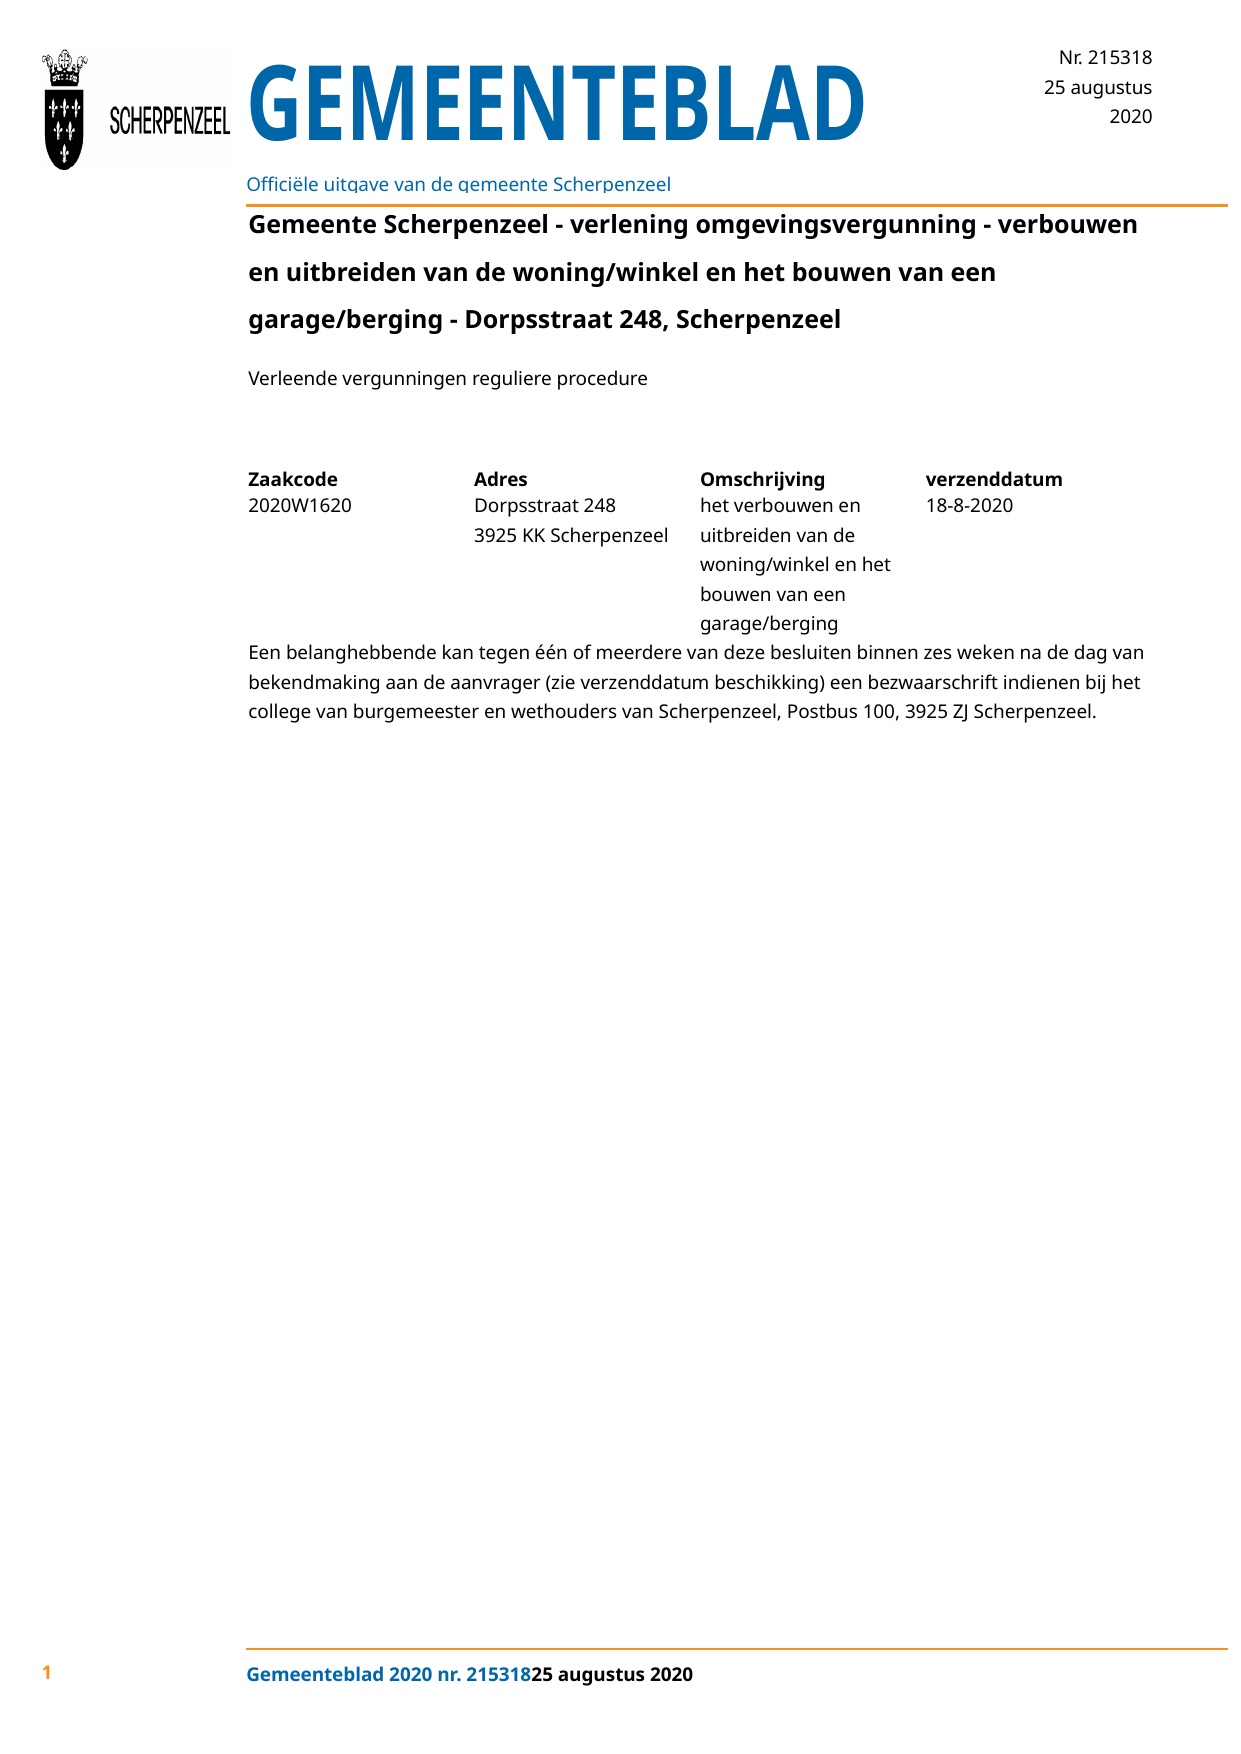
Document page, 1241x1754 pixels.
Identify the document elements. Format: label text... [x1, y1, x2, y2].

text Gemeente Scherpenzeel - verlening omgevingsvergunning - verbouwen en uitbreiden van de woning/winkel en het bouwen van een garage/berging - Dorpsstraat 248, Scherpenzeel [248, 207, 1152, 336]
table_header Omschrijving [700, 466, 926, 492]
text Een belanghebbende kan tegen één of meerdere van deze besluiten binnen zes weken na de dag van bekendmaking aan de aanvrager (zie verzenddatum beschikking) een bezwaarschrift indienen bij het college van burgemeester en wethouders van Scherpenzeel, Postbus 100, 3925 ZJ Scherpenzeel. [248, 639, 1152, 724]
table_cell 18-8-2020 [926, 492, 1152, 636]
table_header verzenddatum [926, 466, 1152, 492]
text Verleende vergunningen reguliere procedure [248, 366, 1152, 391]
picture [41, 47, 231, 172]
table_cell Dorpsstraat 248 3925 KK Scherpenzeel [474, 492, 700, 636]
table_header Zaakcode [248, 466, 474, 492]
table_header Adres [474, 466, 700, 492]
table_cell het verbouwen en uitbreiden van de woning/winkel en het bouwen van een garage/berging [700, 492, 926, 636]
table_cell 2020W1620 [248, 492, 474, 636]
